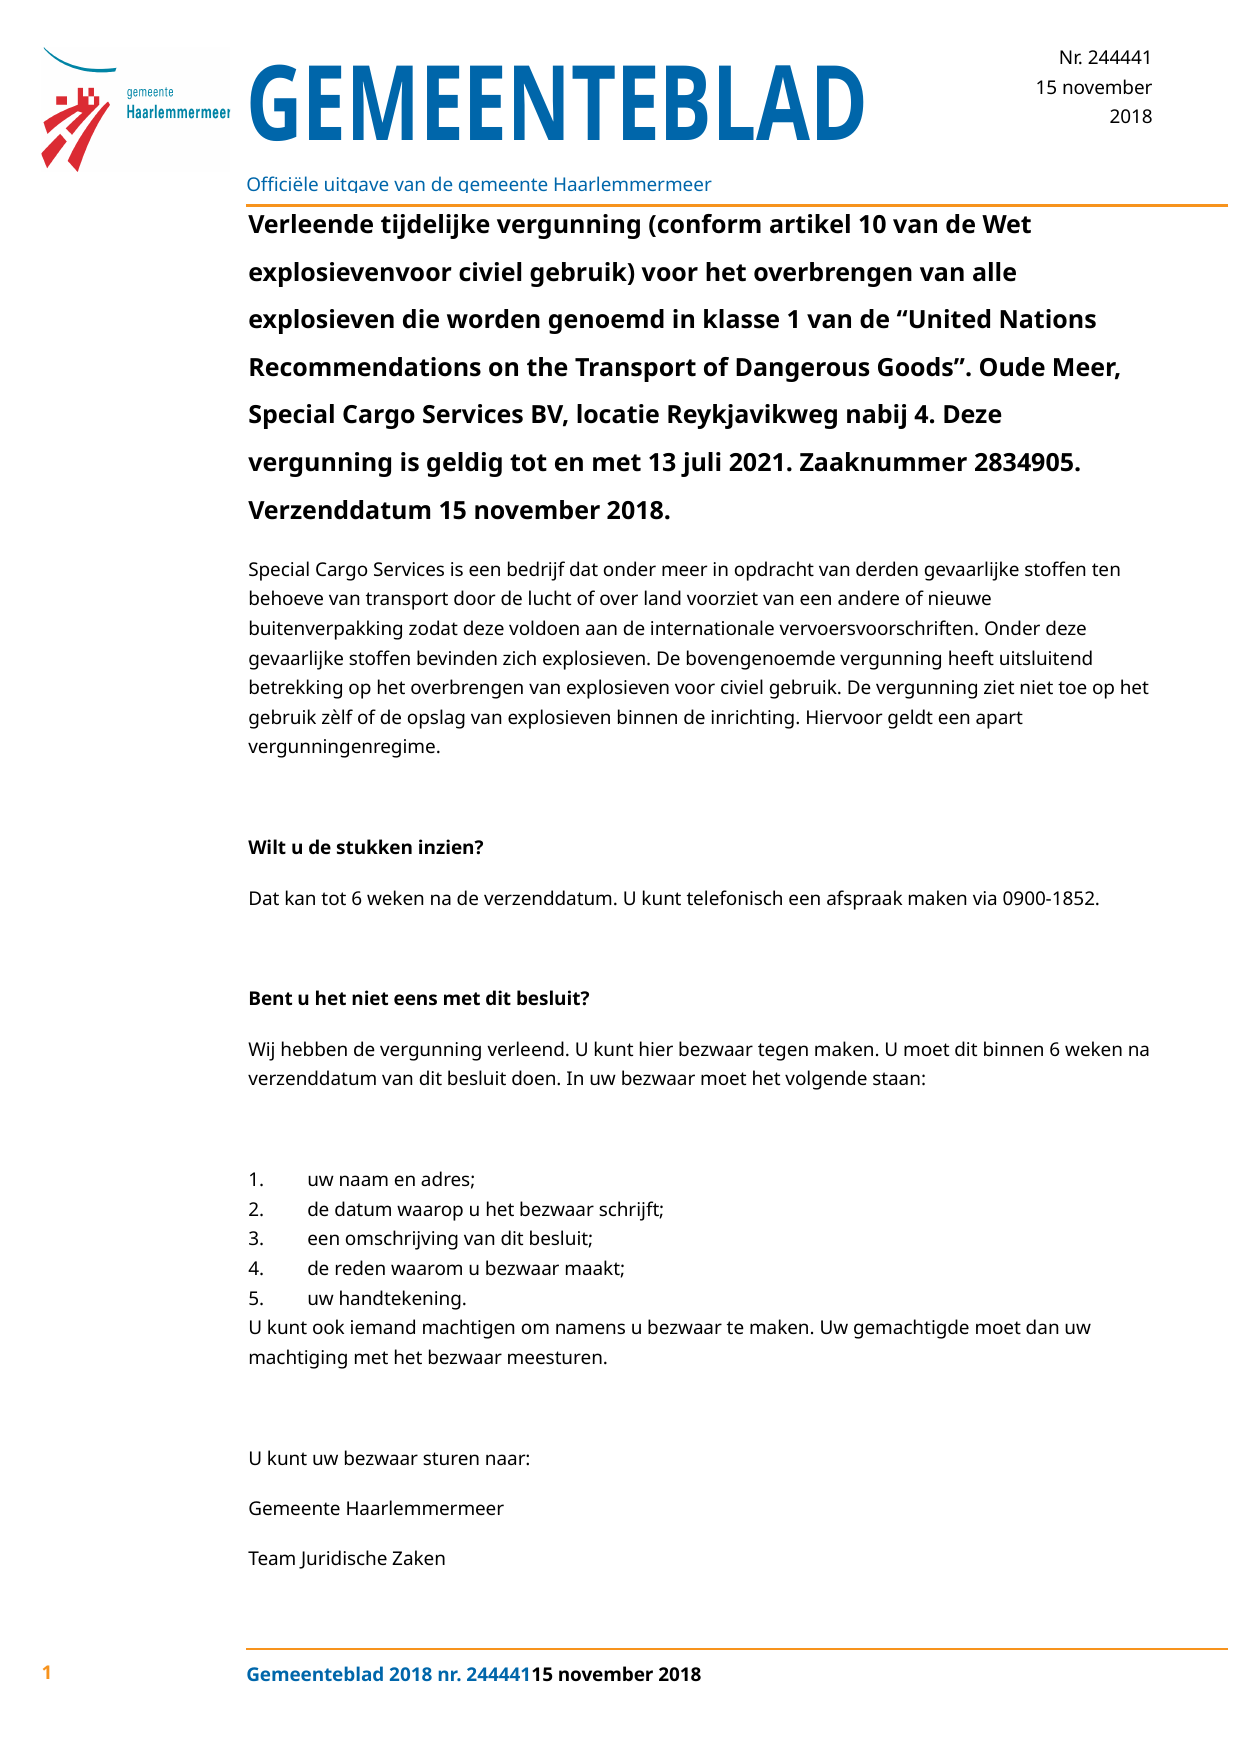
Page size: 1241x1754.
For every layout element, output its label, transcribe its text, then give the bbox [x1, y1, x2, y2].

text U kunt ook iemand machtigen om namens u bezwaar te maken. Uw gemachtigde moet dan uw machtiging met het bezwaar meesturen. [248, 1314, 1152, 1369]
text Dat kan tot 6 weken na de verzenddatum. U kunt telefonisch een afspraak maken via 0900-1852. [248, 885, 1152, 910]
text U kunt uw bezwaar sturen naar: [248, 1445, 1152, 1470]
text Team Juridische Zaken [248, 1546, 1152, 1571]
picture [41, 47, 231, 172]
list de reden waarom u bezwaar maakt; [248, 1255, 1152, 1281]
list een omschrijving van dit besluit; [248, 1226, 1152, 1251]
text Verleende tijdelijke vergunning (conform artikel 10 van de Wet explosievenvoor civiel gebruik) voor het overbrengen van alle explosieven die worden genoemd in klasse 1 van de “United Nations Recommendations on the Transport of Dangerous Goods”. Oude Meer, Special Cargo Services BV, locatie Reykjavikweg nabij 4. Deze vergunning is geldig tot en met 13 juli 2021. Zaaknummer 2834905. Verzenddatum 15 november 2018. [248, 207, 1152, 526]
text Special Cargo Services is een bedrijf dat onder meer in opdracht van derden gevaarlijke stoffen ten behoeve van transport door de lucht of over land voorziet van een andere of nieuwe buitenverpakking zodat deze voldoen aan de internationale vervoersvoorschriften. Onder deze gevaarlijke stoffen bevinden zich explosieven. De bovengenoemde vergunning heeft uitsluitend betrekking op het overbrengen van explosieven voor civiel gebruik. De vergunning ziet niet toe op het gebruik zèlf of de opslag van explosieven binnen de inrichting. Hiervoor geldt een apart vergunningenregime. [248, 556, 1152, 759]
text Bent u het niet eens met dit besluit? [248, 986, 1152, 1011]
text Gemeente Haarlemmermeer [248, 1495, 1152, 1521]
list uw handtekening. [248, 1285, 1152, 1310]
text Wij hebben de vergunning verleend. U kunt hier bezwaar tegen maken. U moet dit binnen 6 weken na verzenddatum van dit besluit doen. In uw bezwaar moet het volgende staan: [248, 1036, 1152, 1091]
list uw naam en adres; [248, 1166, 1152, 1192]
text Wilt u de stukken inzien? [248, 834, 1152, 860]
list de datum waarop u het bezwaar schrijft; [248, 1196, 1152, 1222]
